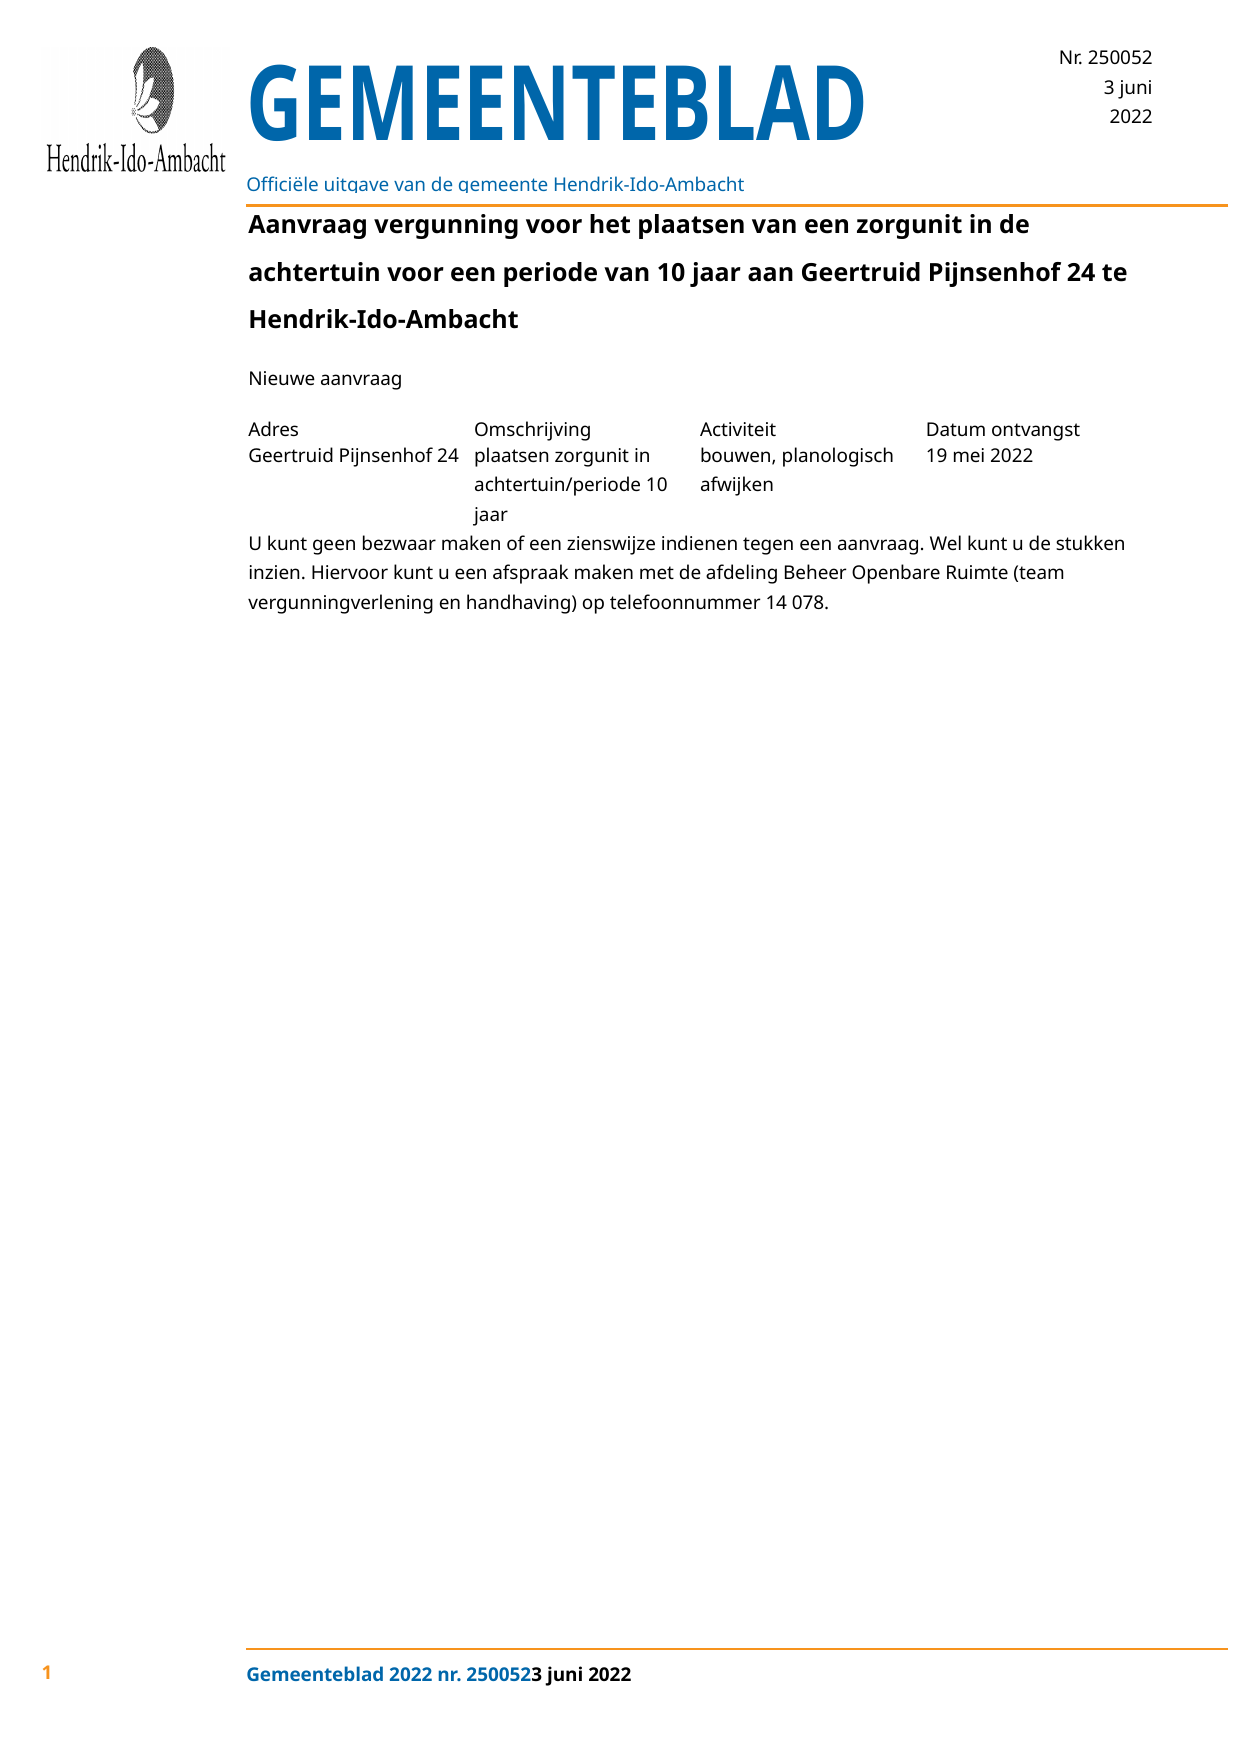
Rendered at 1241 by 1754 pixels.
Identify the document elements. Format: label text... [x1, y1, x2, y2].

table_header Activiteit [700, 416, 926, 442]
table_cell plaatsen zorgunit in achtertuin/periode 10 jaar [474, 442, 700, 527]
table_cell Geertruid Pijnsenhof 24 [248, 442, 474, 527]
text Nieuwe aanvraag [248, 366, 1152, 391]
table_cell bouwen, planologisch afwijken [700, 442, 926, 527]
text U kunt geen bezwaar maken of een zienswijze indienen tegen een aanvraag. Wel kunt u de stukken inzien. Hiervoor kunt u een afspraak maken met de afdeling Beheer Openbare Ruimte (team vergunningverlening en handhaving) op telefoonnummer 14 078. [248, 530, 1152, 615]
table_header Omschrijving [474, 416, 700, 442]
picture [41, 47, 231, 172]
text Aanvraag vergunning voor het plaatsen van een zorgunit in de achtertuin voor een periode van 10 jaar aan Geertruid Pijnsenhof 24 te Hendrik-Ido-Ambacht [248, 207, 1152, 336]
table_header Adres [248, 416, 474, 442]
table_header Datum ontvangst [926, 416, 1152, 442]
table_cell 19 mei 2022 [926, 442, 1152, 527]
